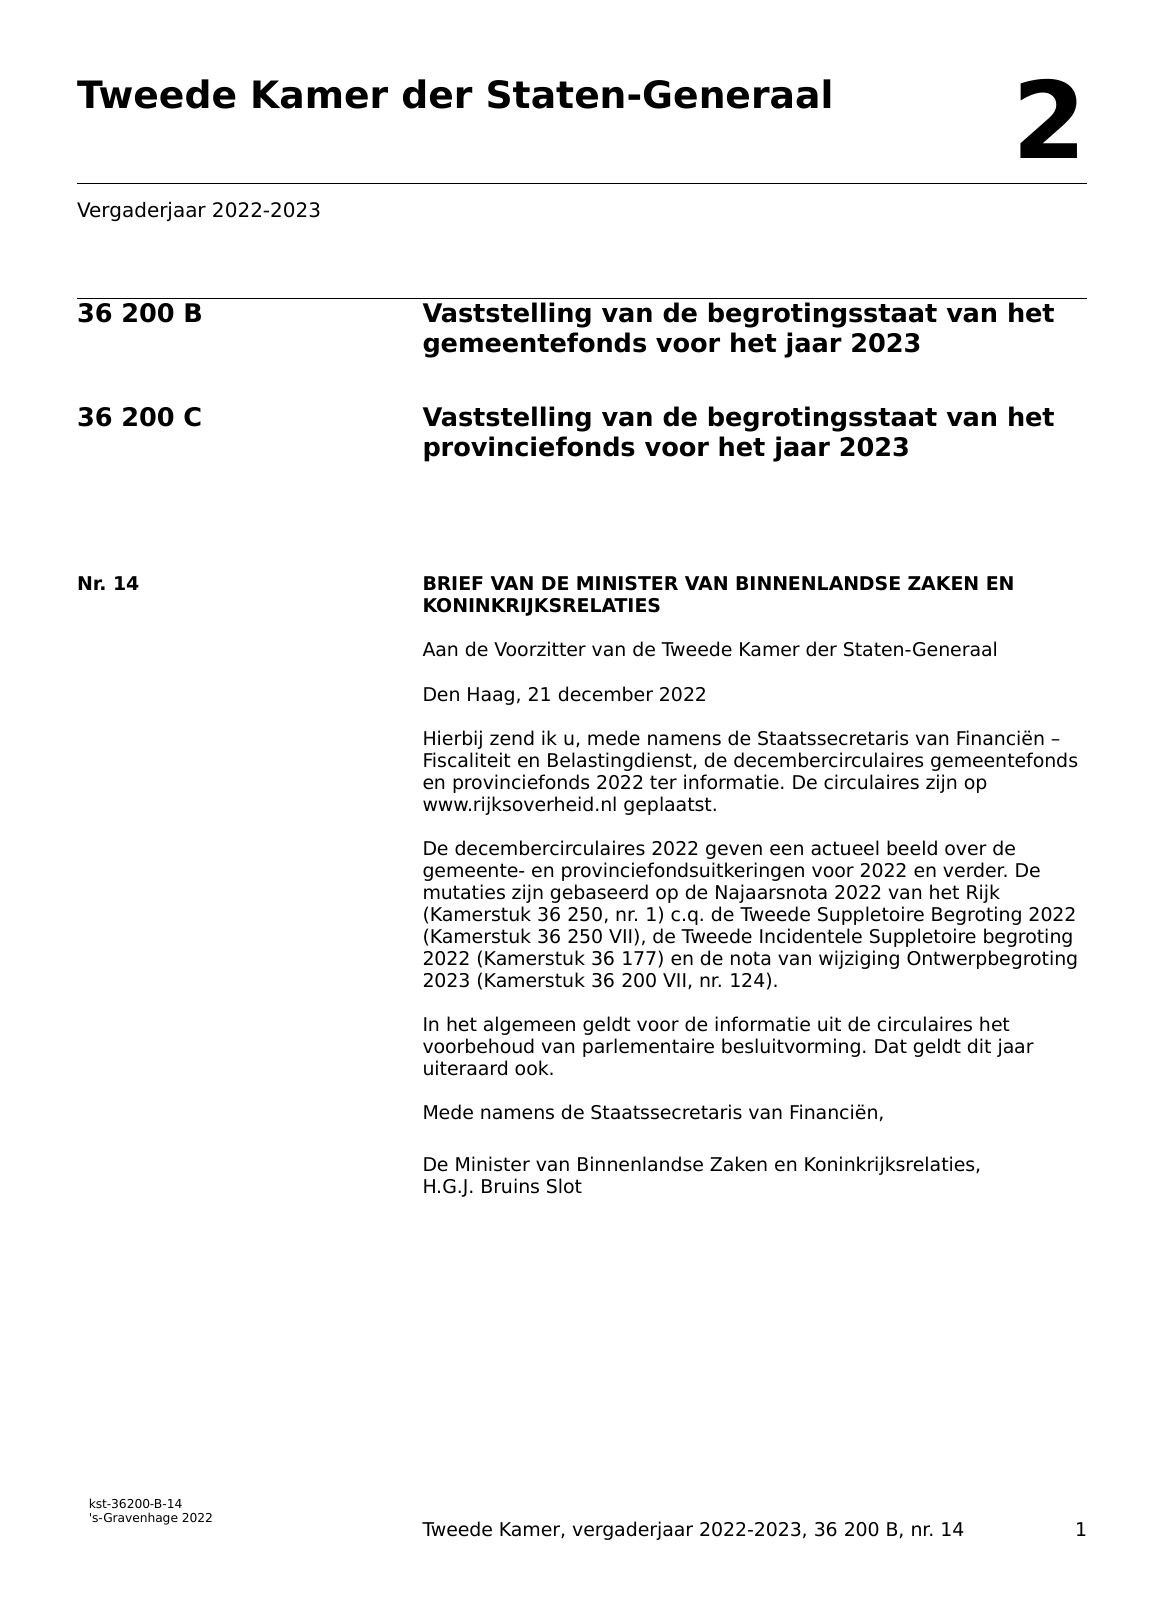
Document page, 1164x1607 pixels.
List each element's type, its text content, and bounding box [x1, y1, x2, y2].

text Hierbij zend ik u, mede namens de Staatssecretaris van Financiën – Fiscaliteit en Belastingdienst, de decembercirculaires gemeentefonds en provinciefonds 2022 ter informatie. De circulaires zijn op www.rijksoverheid.nl geplaatst. [422, 728, 1087, 816]
text De Minister van Binnenlandse Zaken en Koninkrijksrelaties, H.G.J. Bruins Slot [422, 1154, 1087, 1198]
text Aan de Voorzitter van de Tweede Kamer der Staten-Generaal [422, 639, 1087, 661]
subtitle Nr. 14 BRIEF VAN DE MINISTER VAN BINNENLANDSE ZAKEN EN KONINKRIJKSRELATIES [77, 573, 1087, 617]
table_header 2 [886, 59, 1087, 183]
text De decembercirculaires 2022 geven een actueel beeld over de gemeente- en provinciefondsuitkeringen voor 2022 en verder. De mutaties zijn gebaseerd op de Najaarsnota 2022 van het Rijk (Kamerstuk 36 250, nr. 1) c.q. de Tweede Suppletoire Begroting 2022 (Kamerstuk 36 250 VII), de Tweede Incidentele Suppletoire begroting 2022 (Kamerstuk 36 177) en de nota van wijziging Ontwerpbegroting 2023 (Kamerstuk 36 200 VII, nr. 124). [422, 838, 1087, 992]
text Mede namens de Staatssecretaris van Financiën, [422, 1102, 1087, 1124]
table_header Tweede Kamer der Staten-Generaal [77, 59, 886, 183]
text 's-Gravenhage 2022 [88, 1511, 323, 1525]
subtitle 36 200 C Vaststelling van de begrotingsstaat van het provinciefonds voor het jaar 2023 [77, 403, 1087, 462]
text kst-36200-B-14 [88, 1497, 323, 1511]
text In het algemeen geldt voor de informatie uit de circulaires het voorbehoud van parlementaire besluitvorming. Dat geldt dit jaar uiteraard ook. [422, 1014, 1087, 1080]
text Den Haag, 21 december 2022 [422, 683, 1087, 705]
table_cell Vergaderjaar 2022-2023 [77, 184, 1087, 298]
subtitle 36 200 B Vaststelling van de begrotingsstaat van het gemeentefonds voor het jaar 2023 [77, 299, 1087, 358]
